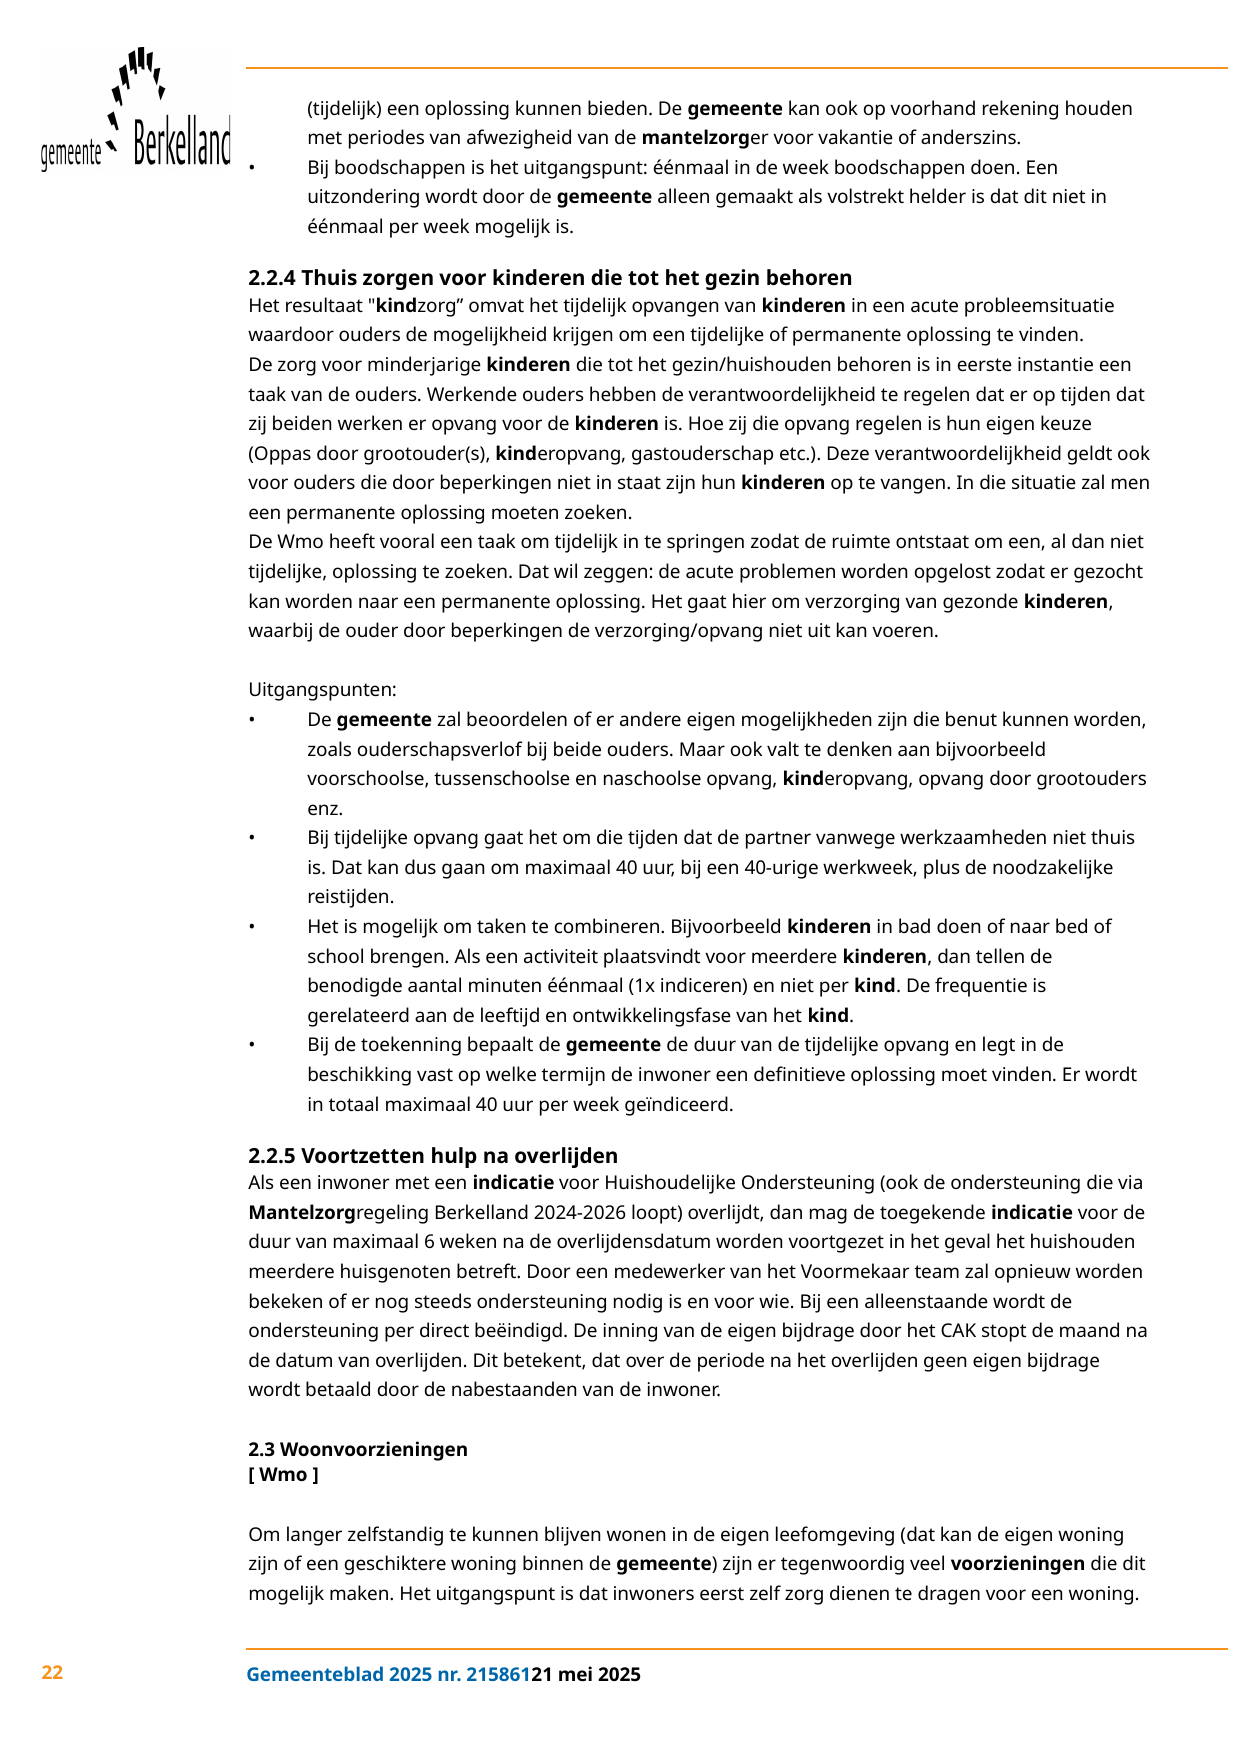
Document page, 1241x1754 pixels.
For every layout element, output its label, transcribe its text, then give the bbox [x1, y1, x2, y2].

list Bij boodschappen is het uitgangspunt: éénmaal in de week boodschappen doen. Een uitzondering wordt door de gemeente alleen gemaakt als volstrekt helder is dat dit niet in éénmaal per week mogelijk is. [248, 154, 1152, 239]
list De gemeente zal beoordelen of er andere eigen mogelijkheden zijn die benut kunnen worden, zoals ouderschapsverlof bij beide ouders. Maar ook valt te denken aan bijvoorbeeld voorschoolse, tussenschoolse en naschoolse opvang, kinderopvang, opvang door grootouders enz. [248, 706, 1152, 821]
text De zorg voor minderjarige kinderen die tot het gezin/huishouden behoren is in eerste instantie een taak van de ouders. Werkende ouders hebben de verantwoordelijkheid te regelen dat er op tijden dat zij beiden werken er opvang voor de kinderen is. Hoe zij die opvang regelen is hun eigen keuze (Oppas door grootouder(s), kinderopvang, gastouderschap etc.). Deze verantwoordelijkheid geldt ook voor ouders die door beperkingen niet in staat zijn hun kinderen op te vangen. In die situatie zal men een permanente oplossing moeten zoeken. [248, 351, 1152, 525]
text Het resultaat "kindzorg” omvat het tijdelijk opvangen van kinderen in een acute probleemsituatie waardoor ouders de mogelijkheid krijgen om een tijdelijke of permanente oplossing te vinden. [248, 292, 1152, 347]
list (tijdelijk) een oplossing kunnen bieden. De gemeente kan ook op voorhand rekening houden met periodes van afwezigheid van de mantelzorger voor vakantie of anderszins. [248, 95, 1152, 150]
text De Wmo heeft vooral een taak om tijdelijk in te springen zodat de ruimte ontstaat om een, al dan niet tijdelijke, oplossing te zoeken. Dat wil zeggen: de acute problemen worden opgelost zodat er gezocht kan worden naar een permanente oplossing. Het gaat hier om verzorging van gezonde kinderen, waarbij de ouder door beperkingen de verzorging/opvang niet uit kan voeren. [248, 529, 1152, 643]
text 2.2.4 Thuis zorgen voor kinderen die tot het gezin behoren [248, 263, 1152, 292]
list Bij de toekenning bepaalt de gemeente de duur van de tijdelijke opvang en legt in de beschikking vast op welke termijn de inwoner een definitieve oplossing moet vinden. Er wordt in totaal maximaal 40 uur per week geïndiceerd. [248, 1032, 1152, 1116]
picture [41, 47, 231, 172]
list Bij tijdelijke opvang gaat het om die tijden dat de partner vanwege werkzaamheden niet thuis is. Dat kan dus gaan om maximaal 40 uur, bij een 40-urige werkweek, plus de noodzakelijke reistijden. [248, 824, 1152, 909]
text Uitgangspunten: [248, 677, 1152, 702]
text [ Wmo ] [248, 1462, 1152, 1487]
text 2.3 Woonvoorzieningen [248, 1436, 1152, 1462]
text 2.2.5 Voortzetten hulp na overlijden [248, 1141, 1152, 1169]
text Als een inwoner met een indicatie voor Huishoudelijke Ondersteuning (ook de ondersteuning die via Mantelzorgregeling Berkelland 2024-2026 loopt) overlijdt, dan mag de toegekende indicatie voor de duur van maximaal 6 weken na de overlijdensdatum worden voortgezet in het geval het huishouden meerdere huisgenoten betreft. Door een medewerker van het Voormekaar team zal opnieuw worden bekeken of er nog steeds ondersteuning nodig is en voor wie. Bij een alleenstaande wordt de ondersteuning per direct beëindigd. De inning van de eigen bijdrage door het CAK stopt de maand na de datum van overlijden. Dit betekent, dat over de periode na het overlijden geen eigen bijdrage wordt betaald door de nabestaanden van de inwoner. [248, 1169, 1152, 1402]
text Om langer zelfstandig te kunnen blijven wonen in de eigen leefomgeving (dat kan de eigen woning zijn of een geschiktere woning binnen de gemeente) zijn er tegenwoordig veel voorzieningen die dit mogelijk maken. Het uitgangspunt is dat inwoners eerst zelf zorg dienen te dragen voor een woning. [248, 1521, 1152, 1606]
list Het is mogelijk om taken te combineren. Bijvoorbeeld kinderen in bad doen of naar bed of school brengen. Als een activiteit plaatsvindt voor meerdere kinderen, dan tellen de benodigde aantal minuten éénmaal (1x indiceren) en niet per kind. De frequentie is gerelateerd aan de leeftijd en ontwikkelingsfase van het kind. [248, 913, 1152, 1028]
